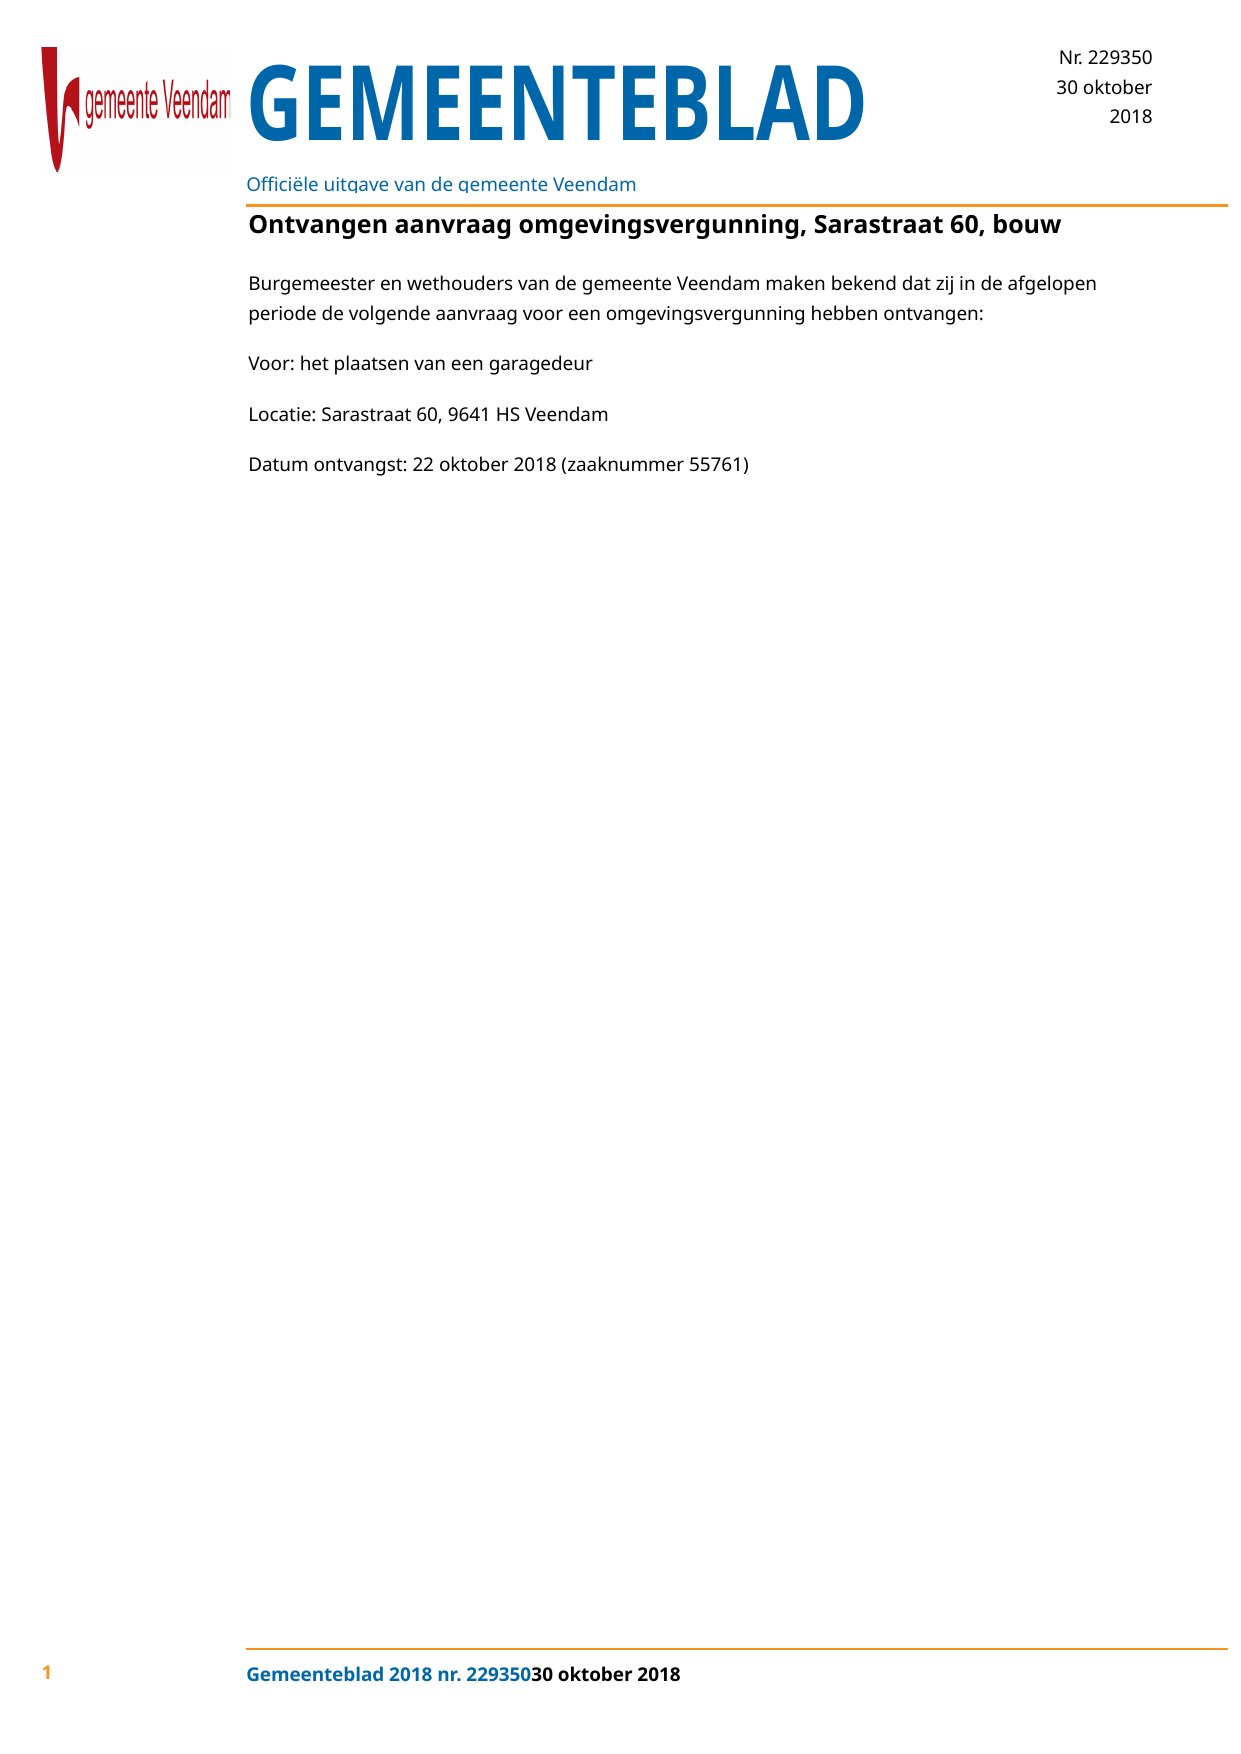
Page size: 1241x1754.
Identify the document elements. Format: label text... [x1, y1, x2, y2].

text Burgemeester en wethouders van de gemeente Veendam maken bekend dat zij in de afgelopen periode de volgende aanvraag voor een omgevingsvergunning hebben ontvangen: [248, 270, 1152, 326]
picture [41, 47, 231, 172]
text Datum ontvangst: 22 oktober 2018 (zaaknummer 55761) [248, 451, 1152, 477]
text Locatie: Sarastraat 60, 9641 HS Veendam [248, 401, 1152, 426]
text Voor: het plaatsen van een garagedeur [248, 350, 1152, 376]
text Ontvangen aanvraag omgevingsvergunning, Sarastraat 60, bouw [248, 207, 1152, 241]
